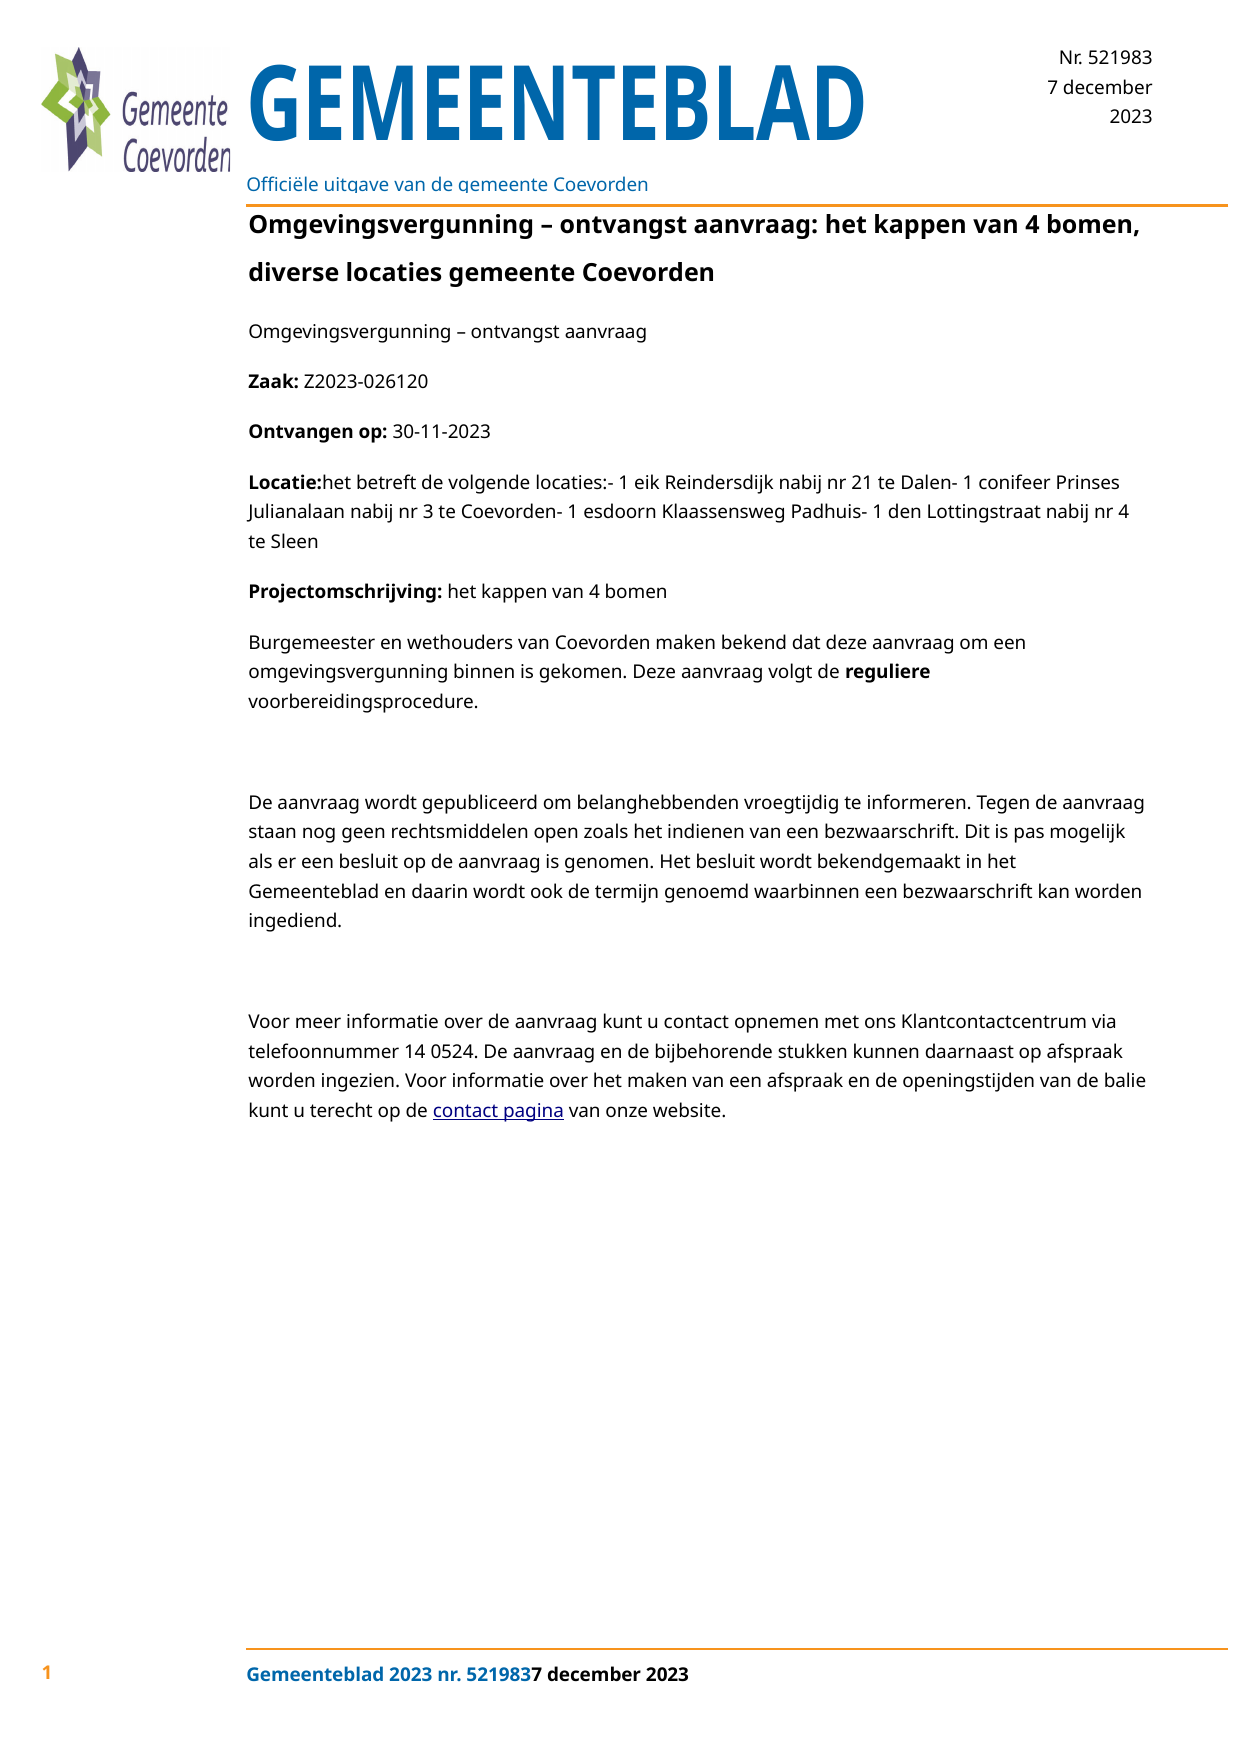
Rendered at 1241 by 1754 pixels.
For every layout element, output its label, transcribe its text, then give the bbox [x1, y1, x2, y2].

text Burgemeester en wethouders van Coevorden maken bekend dat deze aanvraag om een omgevingsvergunning binnen is gekomen. Deze aanvraag volgt de reguliere voorbereidingsprocedure. [248, 629, 1152, 714]
text Locatie:het betreft de volgende locaties:- 1 eik Reindersdijk nabij nr 21 te Dalen- 1 conifeer Prinses Julianalaan nabij nr 3 te Coevorden- 1 esdoorn Klaassensweg Padhuis- 1 den Lottingstraat nabij nr 4 te Sleen [248, 469, 1152, 554]
text Voor meer informatie over de aanvraag kunt u contact opnemen met ons Klantcontactcentrum via telefoonnummer 14 0524. De aanvraag en de bijbehorende stukken kunnen daarnaast op afspraak worden ingezien. Voor informatie over het maken van een afspraak en de openingstijden van de balie kunt u terecht op de contact pagina van onze website. [248, 1008, 1152, 1123]
text Omgevingsvergunning – ontvangst aanvraag [248, 318, 1152, 344]
text Zaak: Z2023-026120 [248, 368, 1152, 394]
text De aanvraag wordt gepubliceerd om belanghebbenden vroegtijdig te informeren. Tegen de aanvraag staan nog geen rechtsmiddelen open zoals het indienen van een bezwaarschrift. Dit is pas mogelijk als er een besluit op de aanvraag is genomen. Het besluit wordt bekendgemaakt in het Gemeenteblad en daarin wordt ook de termijn genoemd waarbinnen een bezwaarschrift kan worden ingediend. [248, 789, 1152, 933]
text Ontvangen op: 30-11-2023 [248, 419, 1152, 444]
text Omgevingsvergunning – ontvangst aanvraag: het kappen van 4 bomen, diverse locaties gemeente Coevorden [248, 207, 1152, 288]
text Projectomschrijving: het kappen van 4 bomen [248, 579, 1152, 604]
picture [41, 47, 231, 172]
